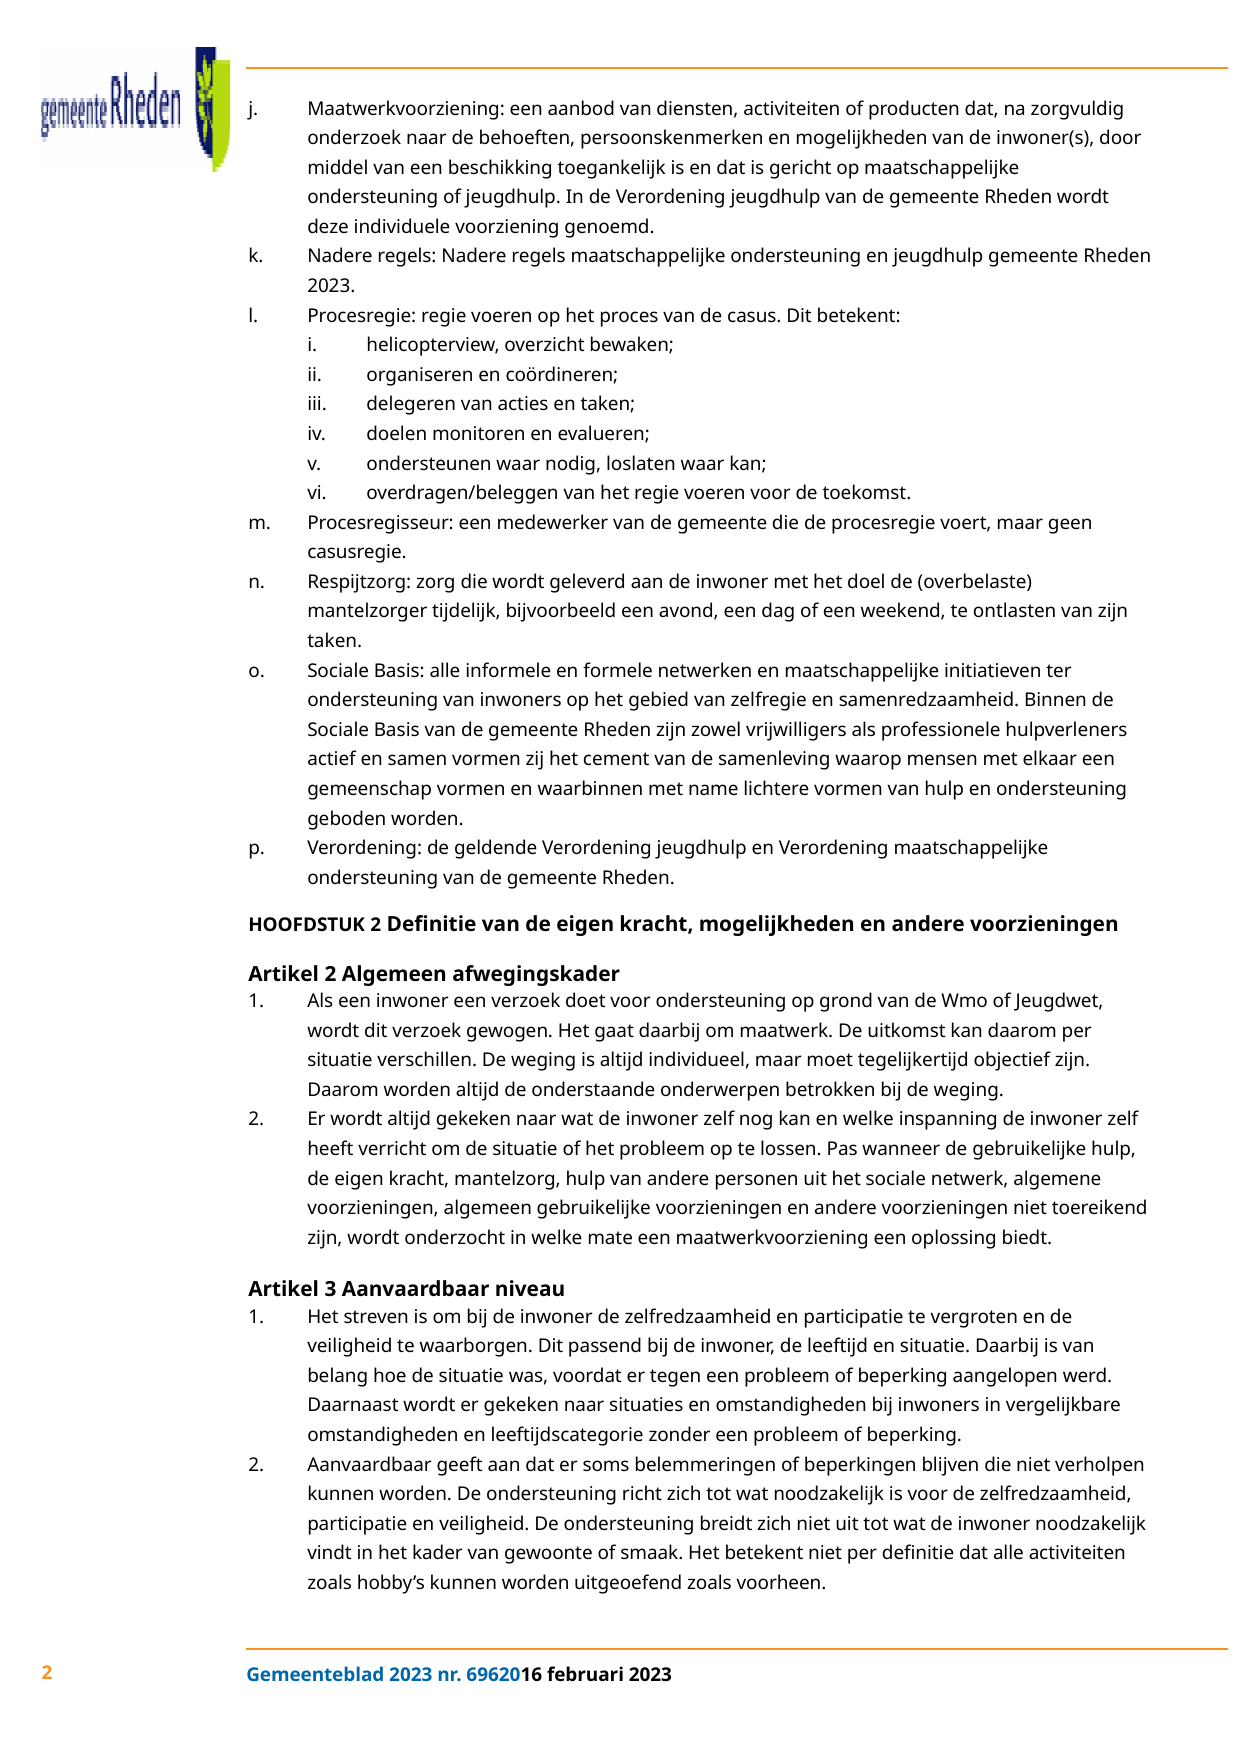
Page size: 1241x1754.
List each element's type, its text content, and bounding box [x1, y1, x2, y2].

list Nadere regels: Nadere regels maatschappelijke ondersteuning en jeugdhulp gemeente Rheden 2023. [248, 243, 1152, 298]
list Sociale Basis: alle informele en formele netwerken en maatschappelijke initiatieven ter ondersteuning van inwoners op het gebied van zelfregie en samenredzaamheid. Binnen de Sociale Basis van de gemeente Rheden zijn zowel vrijwilligers als professionele hulpverleners actief en samen vormen zij het cement van de samenleving waarop mensen met elkaar een gemeenschap vormen en waarbinnen met name lichtere vormen van hulp en ondersteuning geboden worden. [248, 657, 1152, 831]
list Als een inwoner een verzoek doet voor ondersteuning op grond van de Wmo of Jeugdwet, wordt dit verzoek gewogen. Het gaat daarbij om maatwerk. De uitkomst kan daarom per situatie verschillen. De weging is altijd individueel, maar moet tegelijkertijd objectief zijn. Daarom worden altijd de onderstaande onderwerpen betrokken bij de weging. [248, 987, 1152, 1102]
list delegeren van acties en taken; [307, 391, 1152, 416]
text HOOFDSTUK 2 Definitie van de eigen kracht, mogelijkheden en andere voorzieningen [248, 909, 1152, 938]
list overdragen/beleggen van het regie voeren voor de toekomst. [307, 479, 1152, 505]
list ondersteunen waar nodig, loslaten waar kan; [307, 450, 1152, 476]
list Procesregie: regie voeren op het proces van de casus. Dit betekent: [248, 302, 1152, 328]
picture [41, 47, 231, 172]
list doelen monitoren en evalueren; [307, 420, 1152, 446]
list Verordening: de geldende Verordening jeugdhulp en Verordening maatschappelijke ondersteuning van de gemeente Rheden. [248, 834, 1152, 890]
list Aanvaardbaar geeft aan dat er soms belemmeringen of beperkingen blijven die niet verholpen kunnen worden. De ondersteuning richt zich tot wat noodzakelijk is voor de zelfredzaamheid, participatie en veiligheid. De ondersteuning breidt zich niet uit tot wat de inwoner noodzakelijk vindt in het kader van gewoonte of smaak. Het betekent niet per definitie dat alle activiteiten zoals hobby’s kunnen worden uitgeoefend zoals voorheen. [248, 1451, 1152, 1595]
text Artikel 3 Aanvaardbaar niveau [248, 1274, 1152, 1303]
list Procesregisseur: een medewerker van de gemeente die de procesregie voert, maar geen casusregie. [248, 509, 1152, 564]
list Maatwerkvoorziening: een aanbod van diensten, activiteiten of producten dat, na zorgvuldig onderzoek naar de behoeften, persoonskenmerken en mogelijkheden van de inwoner(s), door middel van een beschikking toegankelijk is en dat is gericht op maatschappelijke ondersteuning of jeugdhulp. In de Verordening jeugdhulp van de gemeente Rheden wordt deze individuele voorziening genoemd. [248, 95, 1152, 239]
list helicopterview, overzicht bewaken; [307, 331, 1152, 357]
list organiseren en coördineren; [307, 361, 1152, 387]
list Het streven is om bij de inwoner de zelfredzaamheid en participatie te vergroten en de veiligheid te waarborgen. Dit passend bij de inwoner, de leeftijd en situatie. Daarbij is van belang hoe de situatie was, voordat er tegen een probleem of beperking aangelopen werd. Daarnaast wordt er gekeken naar situaties en omstandigheden bij inwoners in vergelijkbare omstandigheden en leeftijdscategorie zonder een probleem of beperking. [248, 1303, 1152, 1447]
list Respijtzorg: zorg die wordt geleverd aan de inwoner met het doel de (overbelaste) mantelzorger tijdelijk, bijvoorbeeld een avond, een dag of een weekend, te ontlasten van zijn taken. [248, 568, 1152, 653]
text Artikel 2 Algemeen afwegingskader [248, 959, 1152, 987]
list Er wordt altijd gekeken naar wat de inwoner zelf nog kan en welke inspanning de inwoner zelf heeft verricht om de situatie of het probleem op te lossen. Pas wanneer de gebruikelijke hulp, de eigen kracht, mantelzorg, hulp van andere personen uit het sociale netwerk, algemene voorzieningen, algemeen gebruikelijke voorzieningen en andere voorzieningen niet toereikend zijn, wordt onderzocht in welke mate een maatwerkvoorziening een oplossing biedt. [248, 1106, 1152, 1250]
